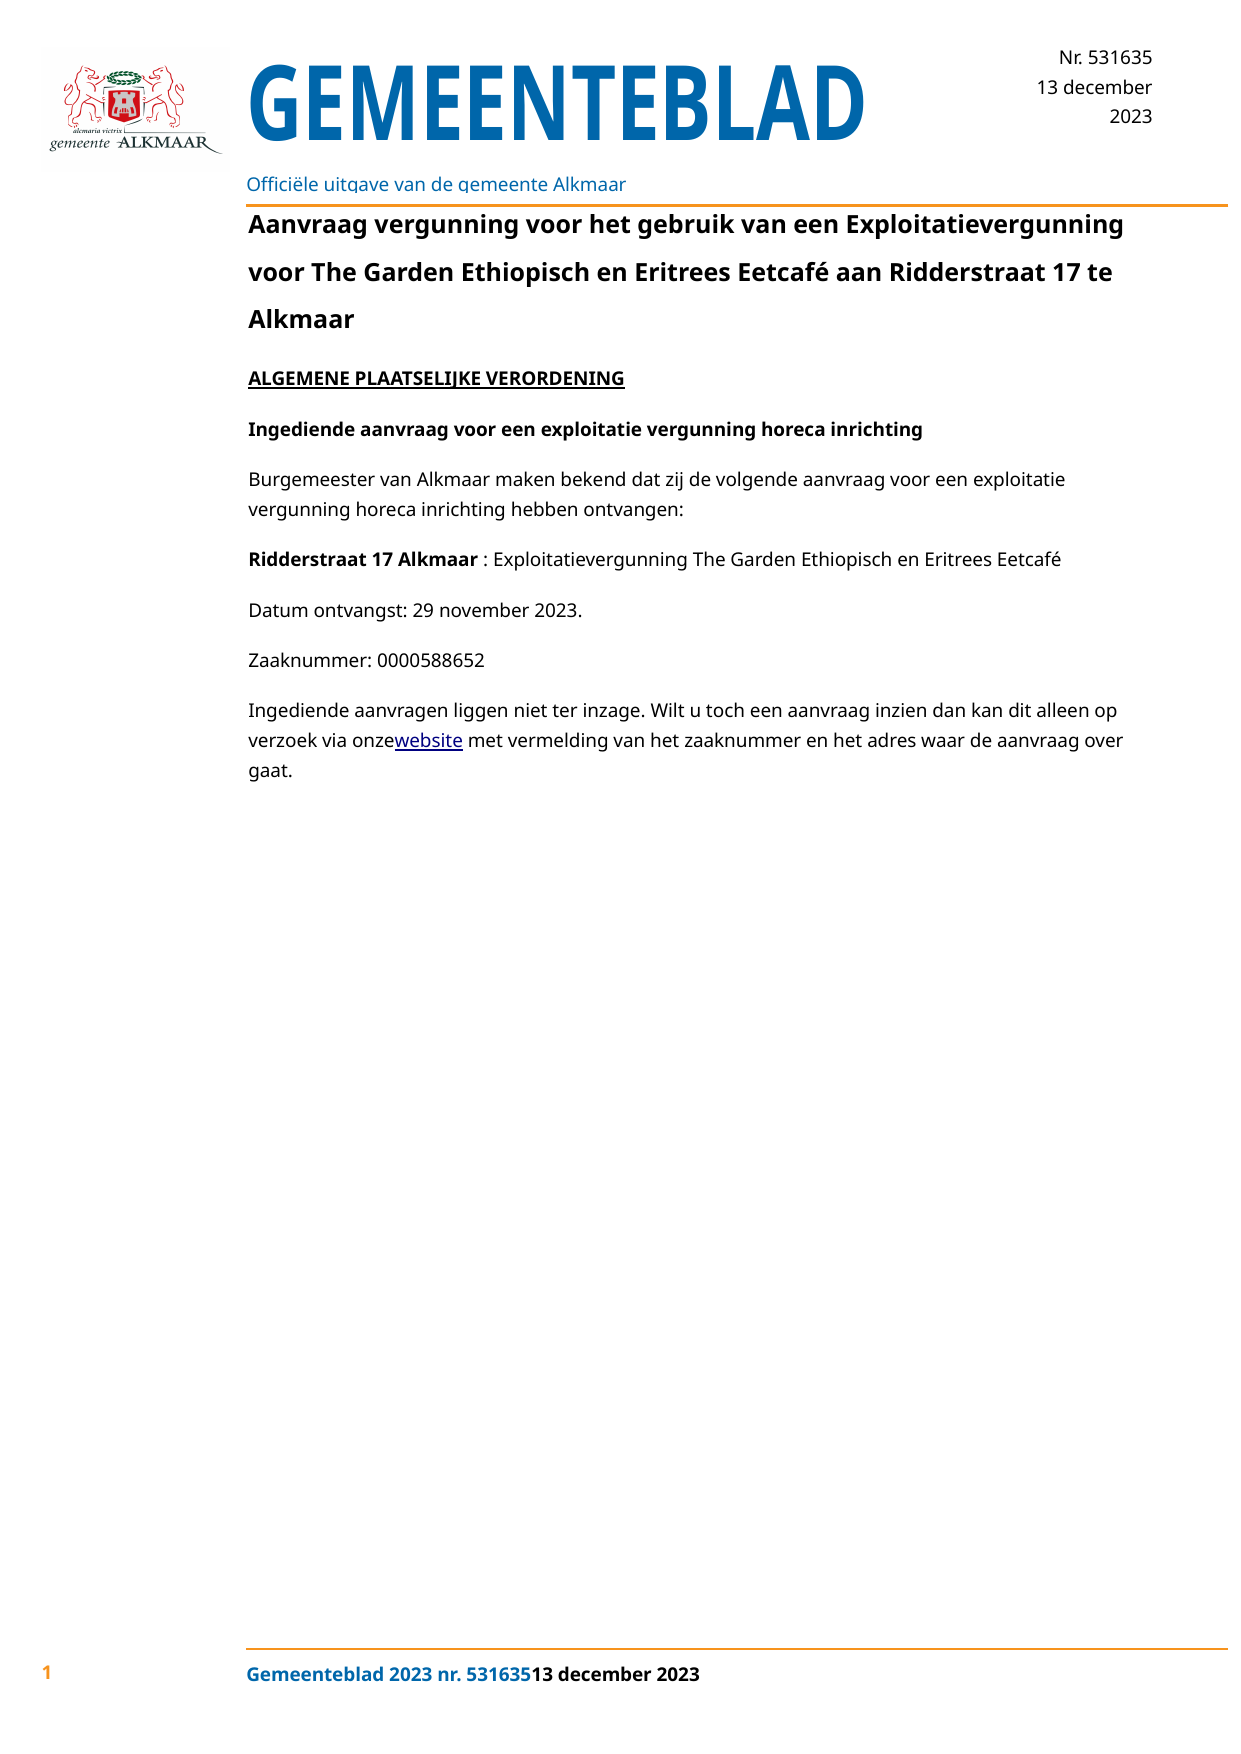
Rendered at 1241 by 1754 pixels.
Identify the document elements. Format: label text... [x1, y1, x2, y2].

text Ridderstraat 17 Alkmaar : Exploitatievergunning The Garden Ethiopisch en Eritrees Eetcafé [248, 546, 1152, 572]
text ALGEMENE PLAATSELIJKE VERORDENING [248, 366, 1152, 391]
text Ingediende aanvragen liggen niet ter inzage. Wilt u toch een aanvraag inzien dan kan dit alleen op verzoek via onzewebsite met vermelding van het zaaknummer en het adres waar de aanvraag over gaat. [248, 698, 1152, 782]
text Aanvraag vergunning voor het gebruik van een Exploitatievergunning voor The Garden Ethiopisch en Eritrees Eetcafé aan Ridderstraat 17 te Alkmaar [248, 207, 1152, 336]
text Ingediende aanvraag voor een exploitatie vergunning horeca inrichting [248, 416, 1152, 442]
picture [41, 47, 231, 172]
text Zaaknummer: 0000588652 [248, 647, 1152, 673]
text Datum ontvangst: 29 november 2023. [248, 597, 1152, 622]
text Burgemeester van Alkmaar maken bekend dat zij de volgende aanvraag voor een exploitatie vergunning horeca inrichting hebben ontvangen: [248, 466, 1152, 522]
